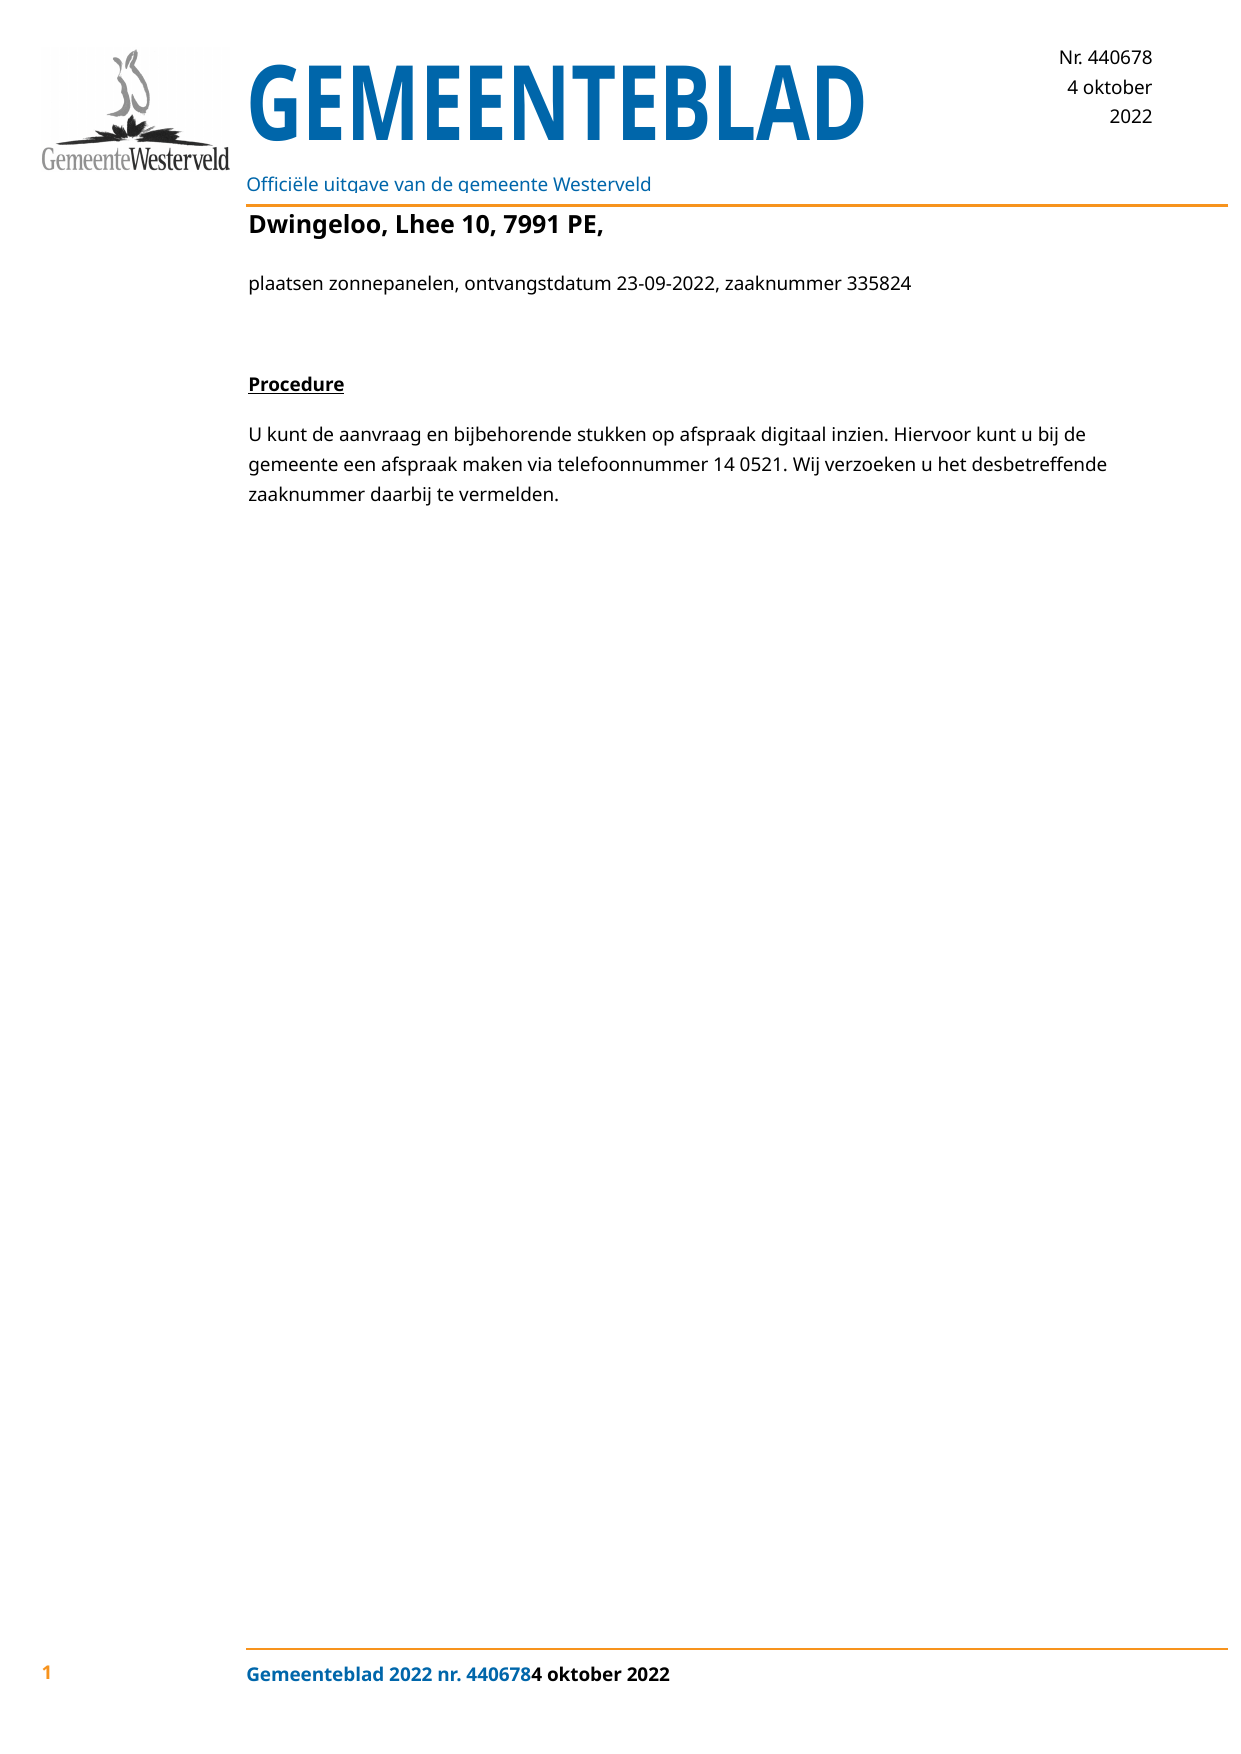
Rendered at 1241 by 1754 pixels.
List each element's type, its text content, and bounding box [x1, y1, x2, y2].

text Procedure [248, 371, 1152, 397]
text Dwingeloo, Lhee 10, 7991 PE, [248, 207, 1152, 241]
text U kunt de aanvraag en bijbehorende stukken op afspraak digitaal inzien. Hiervoor kunt u bij de gemeente een afspraak maken via telefoonnummer 14 0521. Wij verzoeken u het desbetreffende zaaknummer daarbij te vermelden. [248, 422, 1152, 506]
text plaatsen zonnepanelen, ontvangstdatum 23-09-2022, zaaknummer 335824 [248, 270, 1152, 296]
picture [41, 47, 231, 172]
